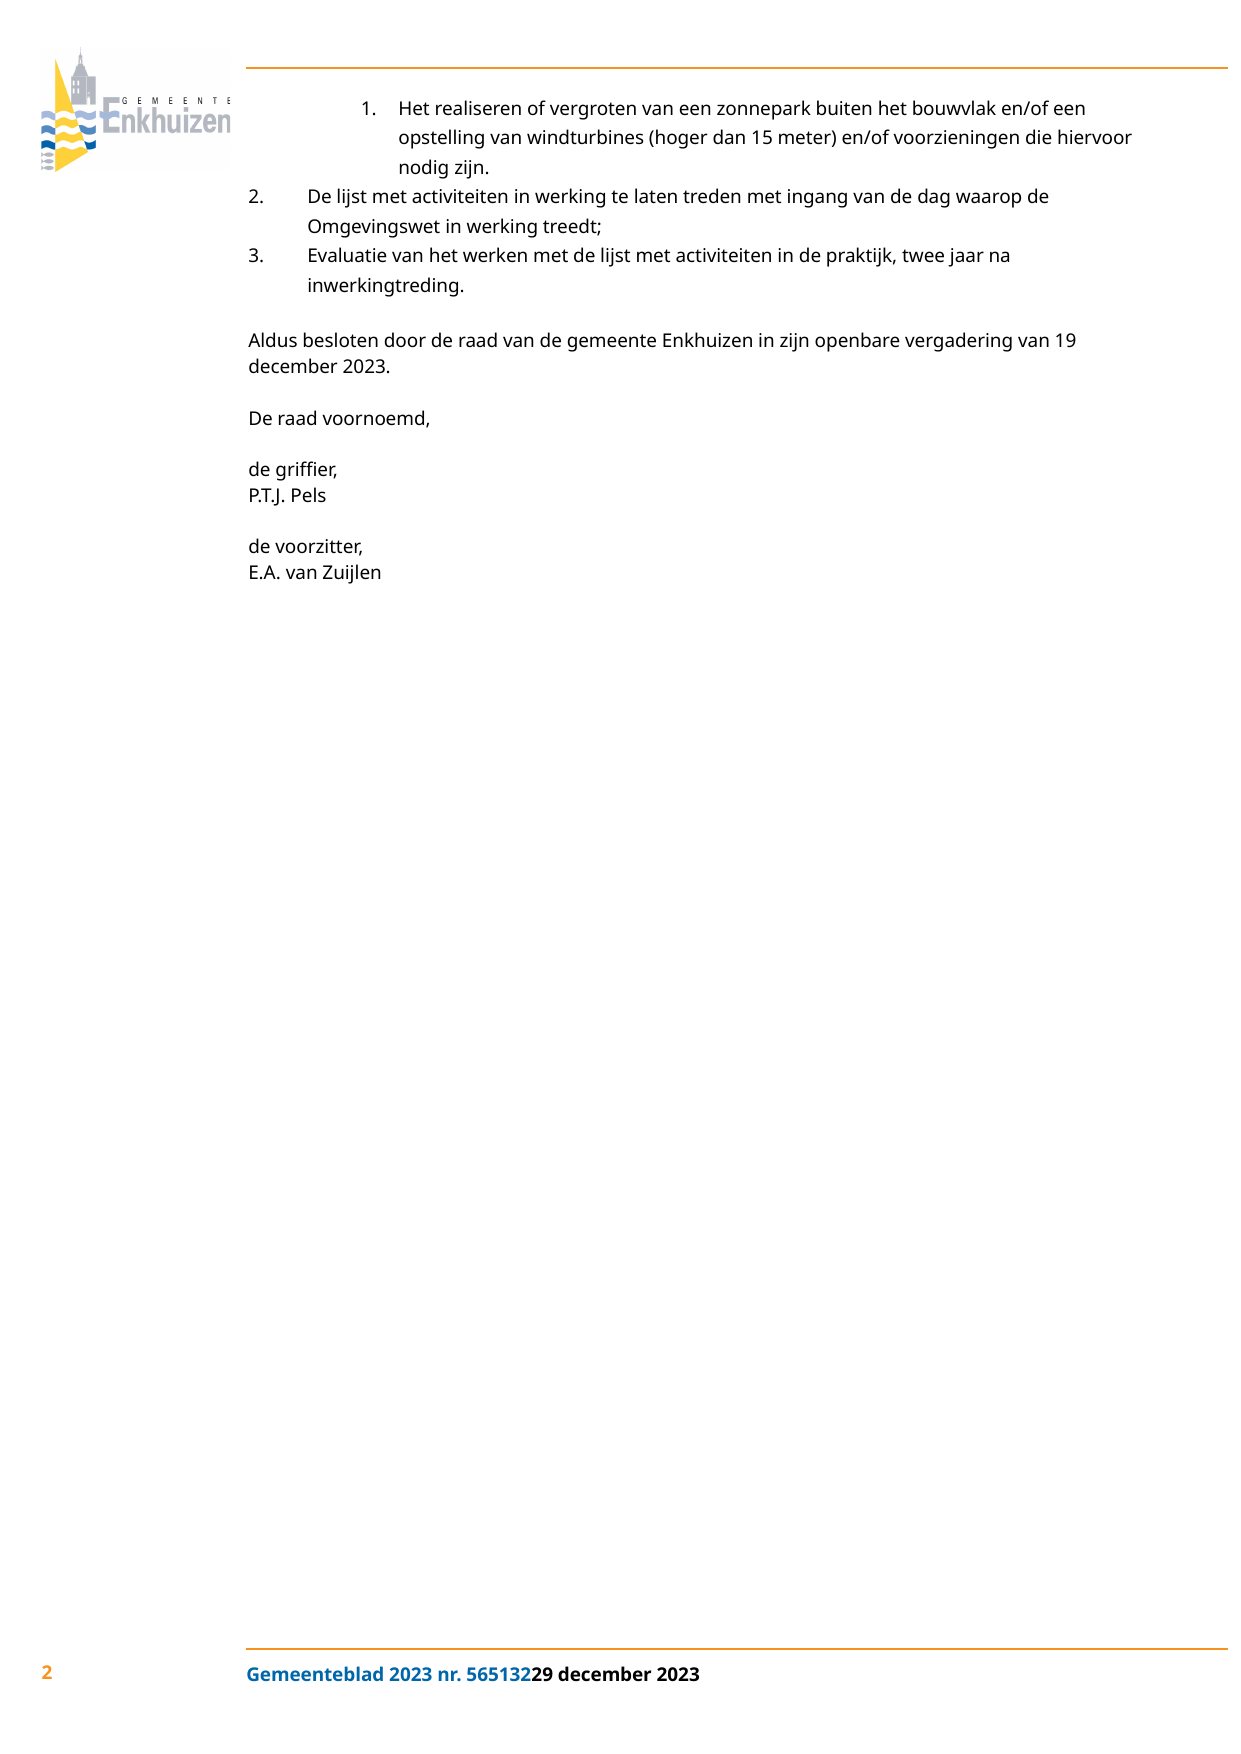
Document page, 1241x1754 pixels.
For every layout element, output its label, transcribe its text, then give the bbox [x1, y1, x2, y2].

text P.T.J. Pels [248, 482, 1152, 508]
text de voorzitter, [248, 533, 1152, 559]
picture [41, 47, 231, 172]
text E.A. van Zuijlen [248, 559, 1152, 585]
list De lijst met activiteiten in werking te laten treden met ingang van de dag waarop de Omgevingswet in werking treedt; [248, 183, 1152, 239]
list Het realiseren of vergroten van een zonnepark buiten het bouwvlak en/of een opstelling van windturbines (hoger dan 15 meter) en/of voorzieningen die hiervoor nodig zijn. [361, 95, 1152, 180]
text De raad voornoemd, [248, 405, 1152, 431]
text Aldus besloten door de raad van de gemeente Enkhuizen in zijn openbare vergadering van 19 december 2023. [248, 328, 1152, 379]
list Evaluatie van het werken met de lijst met activiteiten in de praktijk, twee jaar na inwerkingtreding. [248, 243, 1152, 298]
text de griffier, [248, 456, 1152, 482]
